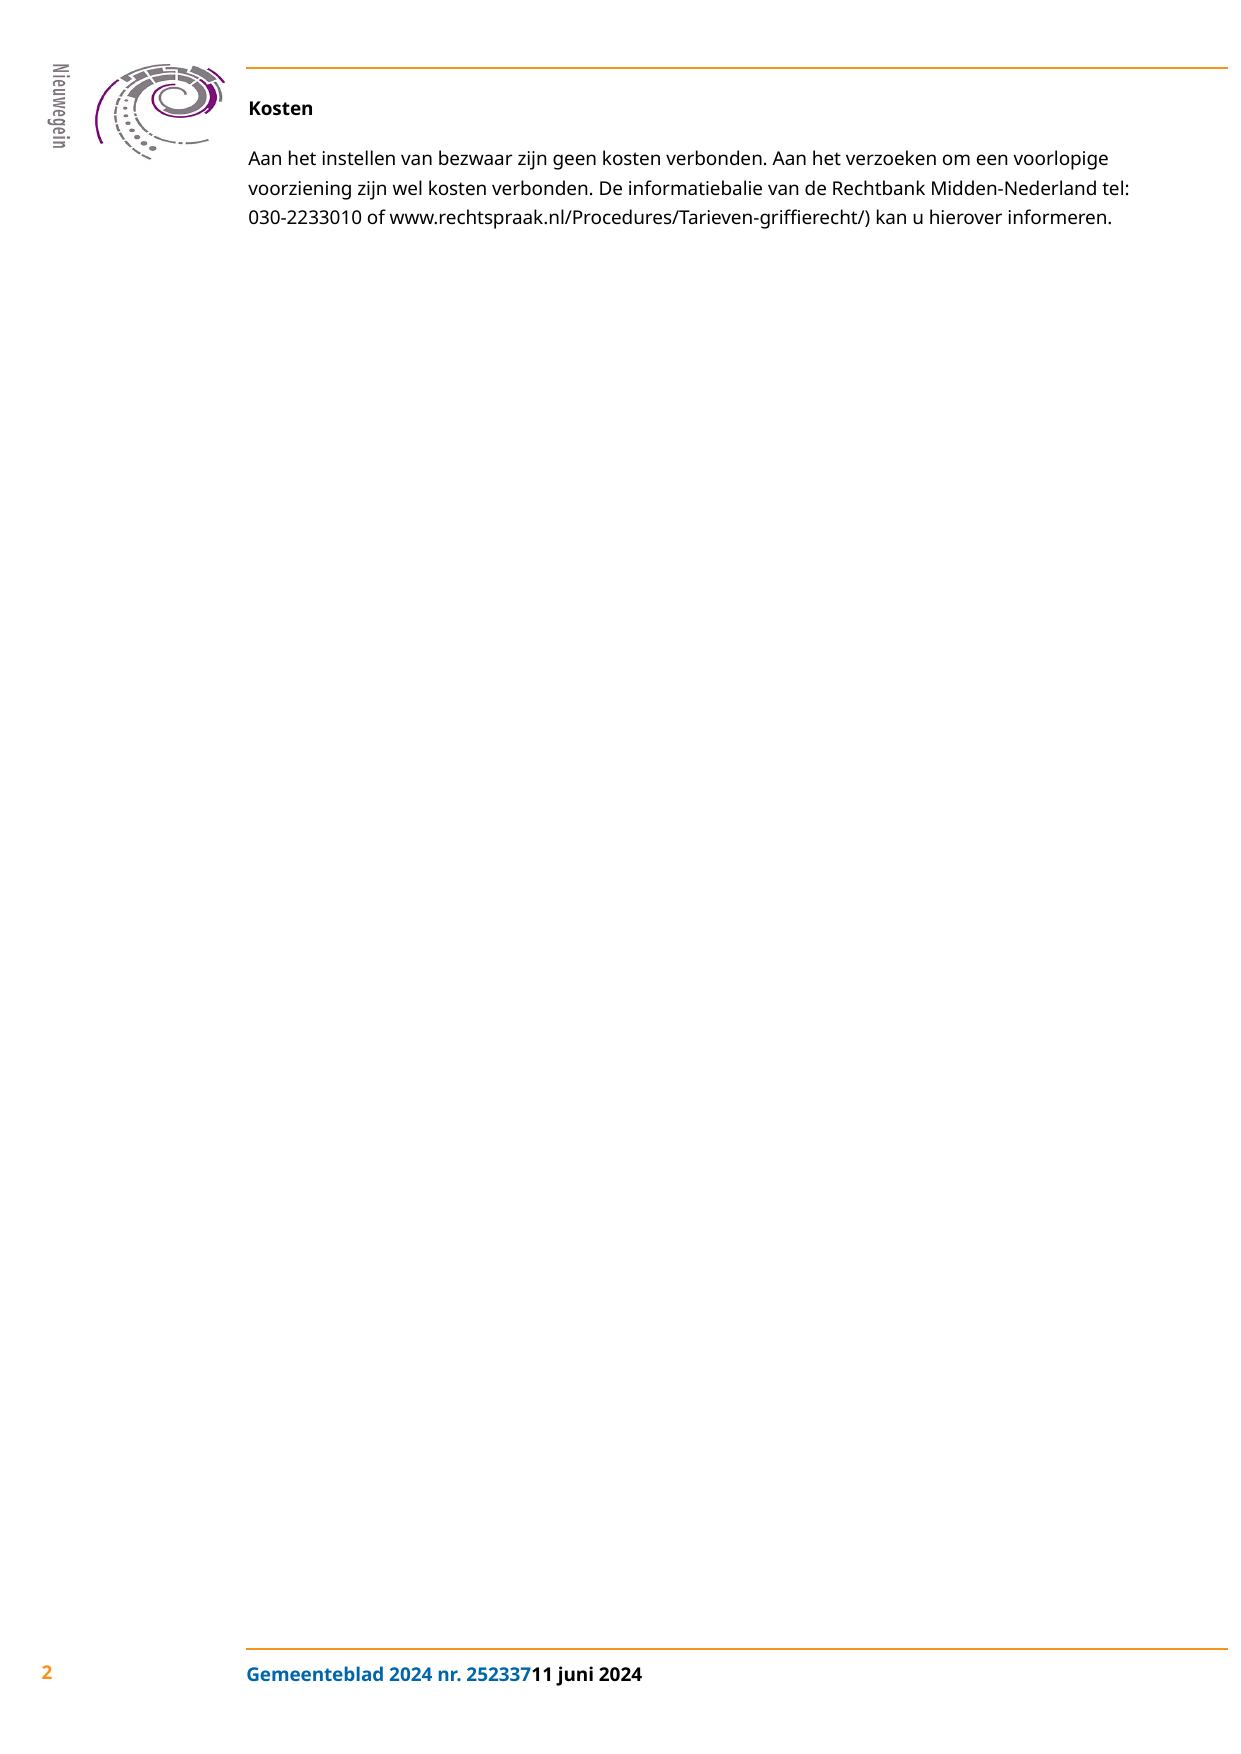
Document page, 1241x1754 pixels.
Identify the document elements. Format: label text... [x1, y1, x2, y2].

text Kosten [248, 95, 1152, 121]
text Aan het instellen van bezwaar zijn geen kosten verbonden. Aan het verzoeken om een voorlopige voorziening zijn wel kosten verbonden. De informatiebalie van de Rechtbank Midden-Nederland tel: 030-2233010 of www.rechtspraak.nl/Procedures/Tarieven-griffierecht/) kan u hierover informeren. [248, 145, 1152, 230]
picture [41, 47, 231, 172]
